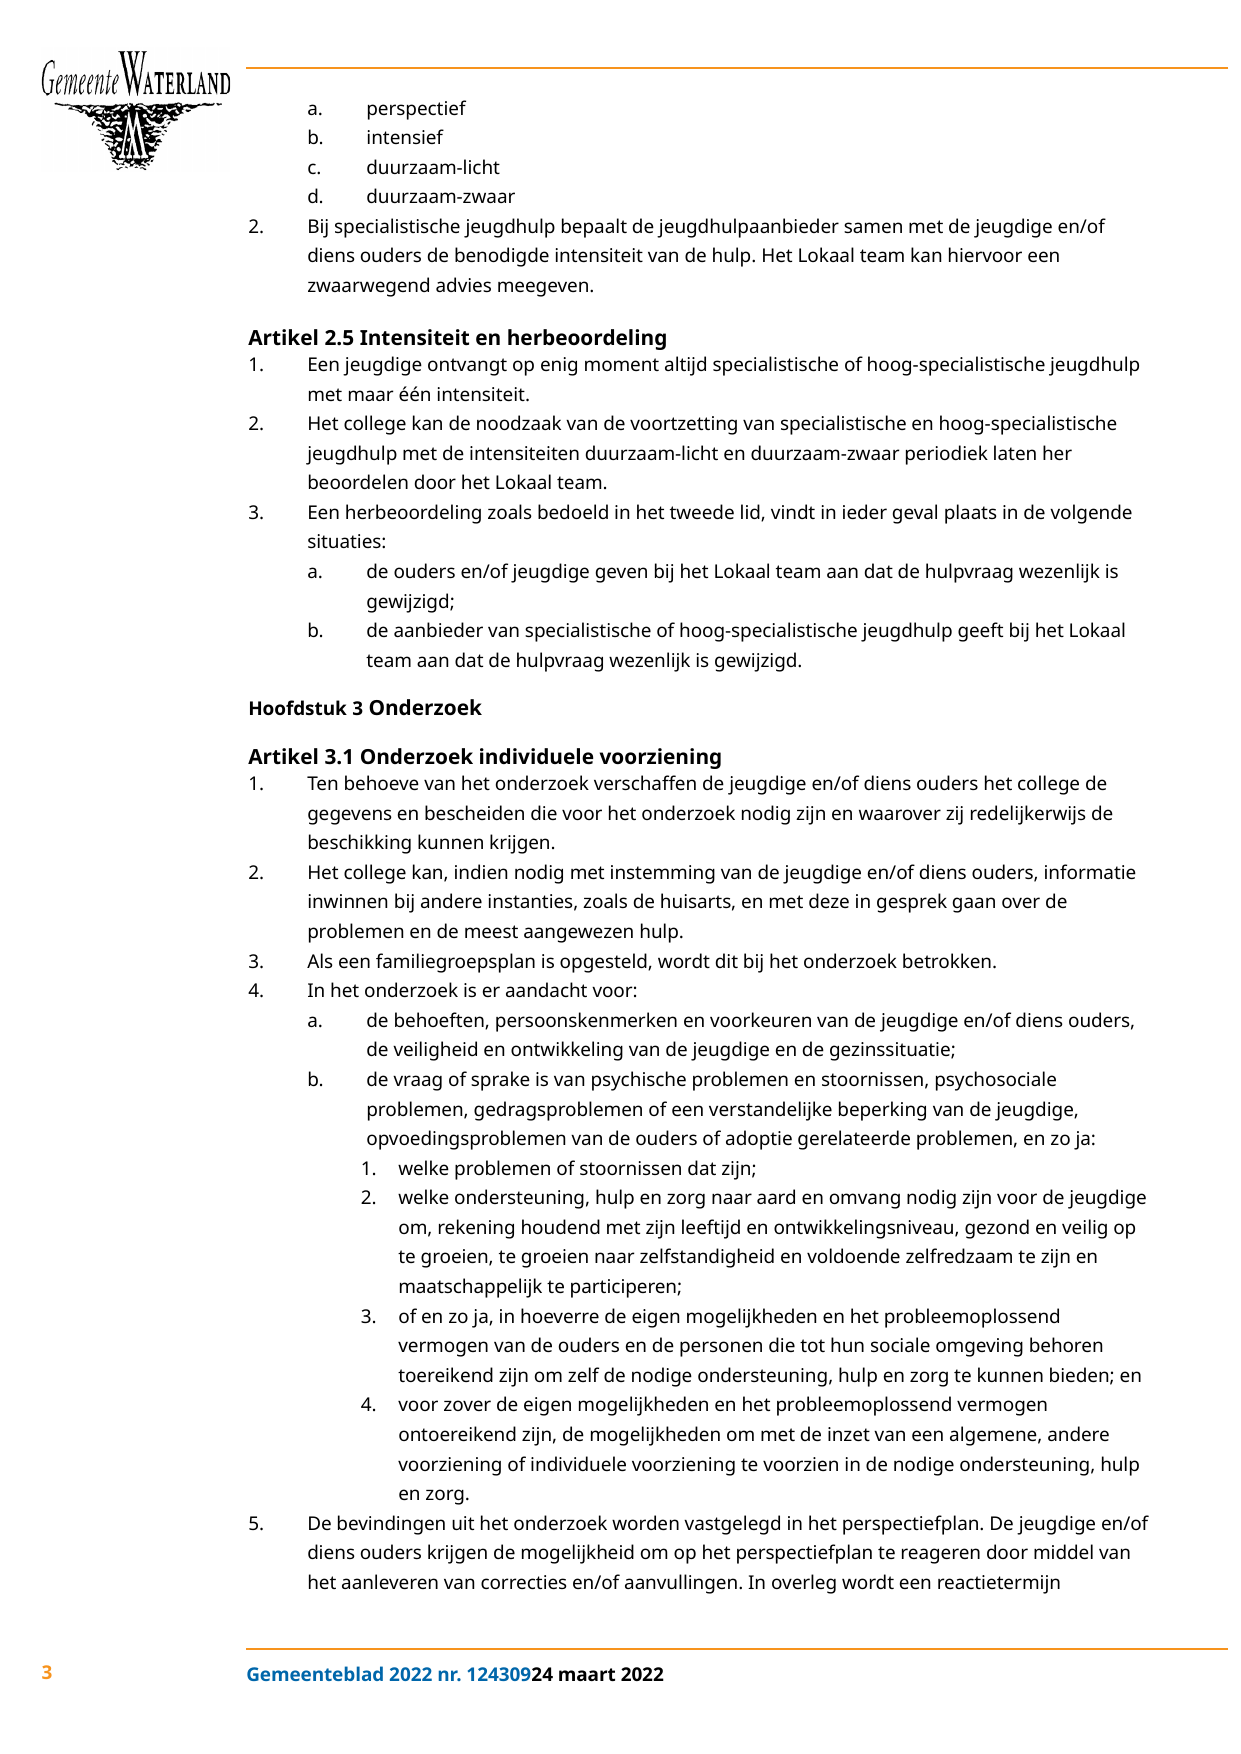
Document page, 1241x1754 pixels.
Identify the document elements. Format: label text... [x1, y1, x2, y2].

text Artikel 2.5 Intensiteit en herbeoordeling [248, 323, 1152, 351]
list de vraag of sprake is van psychische problemen en stoornissen, psychosociale problemen, gedragsproblemen of een verstandelijke beperking van de jeugdige, opvoedingsproblemen van de ouders of adoptie gerelateerde problemen, en zo ja: [307, 1066, 1152, 1151]
list voor zover de eigen mogelijkheden en het probleemoplossend vermogen ontoereikend zijn, de mogelijkheden om met de inzet van een algemene, andere voorziening of individuele voorziening te voorzien in de nodige ondersteuning, hulp en zorg. [361, 1392, 1152, 1506]
list Als een familiegroepsplan is opgesteld, wordt dit bij het onderzoek betrokken. [248, 948, 1152, 973]
picture [41, 47, 231, 172]
list intensief [307, 124, 1152, 150]
text Hoofdstuk 3 Onderzoek [248, 693, 1152, 721]
list perspectief [307, 95, 1152, 121]
list Een jeugdige ontvangt op enig moment altijd specialistische of hoog-specialistische jeugdhulp met maar één intensiteit. [248, 351, 1152, 406]
list of en zo ja, in hoeverre de eigen mogelijkheden en het probleemoplossend vermogen van de ouders en de personen die tot hun sociale omgeving behoren toereikend zijn om zelf de nodige ondersteuning, hulp en zorg te kunnen bieden; en [361, 1303, 1152, 1388]
list de aanbieder van specialistische of hoog-specialistische jeugdhulp geeft bij het Lokaal team aan dat de hulpvraag wezenlijk is gewijzigd. [307, 617, 1152, 673]
list In het onderzoek is er aandacht voor: [248, 977, 1152, 1003]
text Artikel 3.1 Onderzoek individuele voorziening [248, 742, 1152, 770]
list Bij specialistische jeugdhulp bepaalt de jeugdhulpaanbieder samen met de jeugdige en/of diens ouders de benodigde intensiteit van de hulp. Het Lokaal team kan hiervoor een zwaarwegend advies meegeven. [248, 213, 1152, 298]
list De bevindingen uit het onderzoek worden vastgelegd in het perspectiefplan. De jeugdige en/of diens ouders krijgen de mogelijkheid om op het perspectiefplan te reageren door middel van het aanleveren van correcties en/of aanvullingen. In overleg wordt een reactietermijn [248, 1510, 1152, 1595]
list de ouders en/of jeugdige geven bij het Lokaal team aan dat de hulpvraag wezenlijk is gewijzigd; [307, 558, 1152, 613]
list welke ondersteuning, hulp en zorg naar aard en omvang nodig zijn voor de jeugdige om, rekening houdend met zijn leeftijd en ontwikkelingsniveau, gezond en veilig op te groeien, te groeien naar zelfstandigheid en voldoende zelfredzaam te zijn en maatschappelijk te participeren; [361, 1184, 1152, 1299]
list welke problemen of stoornissen dat zijn; [361, 1155, 1152, 1181]
list de behoeften, persoonskenmerken en voorkeuren van de jeugdige en/of diens ouders, de veiligheid en ontwikkeling van de jeugdige en de gezinssituatie; [307, 1007, 1152, 1062]
list Het college kan, indien nodig met instemming van de jeugdige en/of diens ouders, informatie inwinnen bij andere instanties, zoals de huisarts, en met deze in gesprek gaan over de problemen en de meest aangewezen hulp. [248, 859, 1152, 944]
list duurzaam-zwaar [307, 183, 1152, 209]
list Het college kan de noodzaak van de voortzetting van specialistische en hoog-specialistische jeugdhulp met de intensiteiten duurzaam-licht en duurzaam-zwaar periodiek laten her beoordelen door het Lokaal team. [248, 410, 1152, 495]
list duurzaam-licht [307, 154, 1152, 180]
list Ten behoeve van het onderzoek verschaffen de jeugdige en/of diens ouders het college de gegevens en bescheiden die voor het onderzoek nodig zijn en waarover zij redelijkerwijs de beschikking kunnen krijgen. [248, 770, 1152, 855]
list Een herbeoordeling zoals bedoeld in het tweede lid, vindt in ieder geval plaats in de volgende situaties: [248, 499, 1152, 554]
